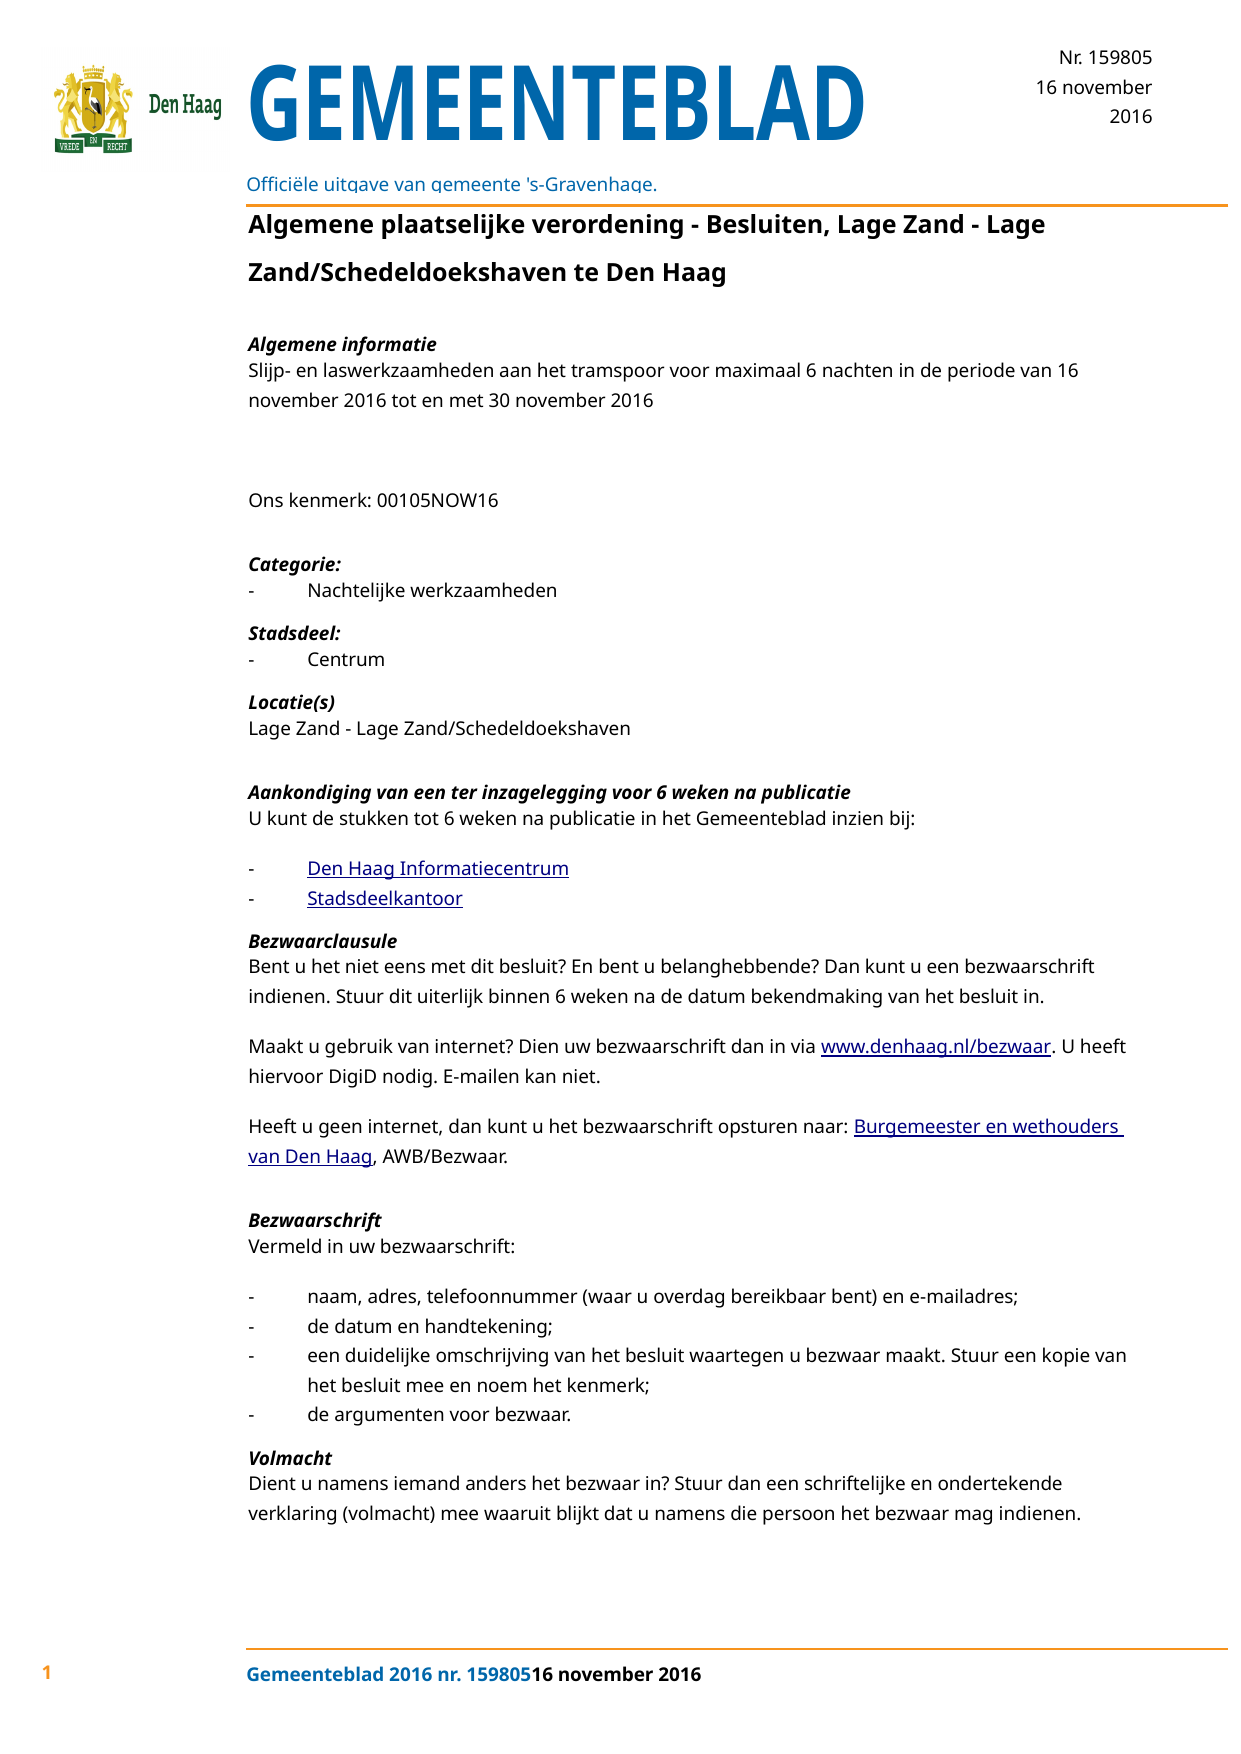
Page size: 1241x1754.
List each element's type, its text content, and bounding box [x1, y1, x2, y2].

text U kunt de stukken tot 6 weken na publicatie in het Gemeenteblad inzien bij: [248, 805, 1152, 830]
text Slijp- en laswerkzaamheden aan het tramspoor voor maximaal 6 nachten in de periode van 16 november 2016 tot en met 30 november 2016 [248, 357, 1152, 412]
list een duidelijke omschrijving van het besluit waartegen u bezwaar maakt. Stuur een kopie van het besluit mee en noem het kenmerk; [248, 1342, 1152, 1398]
text Bezwaarschrift [248, 1207, 1152, 1233]
list Nachtelijke werkzaamheden [248, 577, 1152, 603]
list naam, adres, telefoonnummer (waar u overdag bereikbaar bent) en e-mailadres; [248, 1283, 1152, 1309]
list Stadsdeelkantoor [248, 885, 1152, 910]
text Aankondiging van een ter inzagelegging voor 6 weken na publicatie [248, 779, 1152, 805]
text Lage Zand - Lage Zand/Schedeldoekshaven [248, 715, 1152, 741]
text Stadsdeel: [248, 620, 1152, 646]
text Volmacht [248, 1445, 1152, 1470]
text Locatie(s) [248, 689, 1152, 715]
text Bent u het niet eens met dit besluit? En bent u belanghebbende? Dan kunt u een bezwaarschrift indienen. Stuur dit uiterlijk binnen 6 weken na de datum bekendmaking van het besluit in. [248, 953, 1152, 1009]
text Categorie: [248, 552, 1152, 577]
text Maakt u gebruik van internet? Dien uw bezwaarschrift dan in via www.denhaag.nl/bezwaar. U heeft hiervoor DigiD nodig. E-mailen kan niet. [248, 1033, 1152, 1089]
list Den Haag Informatiecentrum [248, 855, 1152, 881]
list de argumenten voor bezwaar. [248, 1402, 1152, 1427]
list de datum en handtekening; [248, 1313, 1152, 1338]
text Algemene informatie [248, 331, 1152, 357]
list Centrum [248, 646, 1152, 672]
text Algemene plaatselijke verordening - Besluiten, Lage Zand - Lage Zand/Schedeldoekshaven te Den Haag [248, 207, 1152, 288]
picture [41, 47, 231, 172]
text Dient u namens iemand anders het bezwaar in? Stuur dan een schriftelijke en ondertekende verklaring (volmacht) mee waaruit blijkt dat u namens die persoon het bezwaar mag indienen. [248, 1470, 1152, 1526]
text Ons kenmerk: 00105NOW16 [248, 488, 1152, 513]
text Bezwaarclausule [248, 928, 1152, 953]
text Vermeld in uw bezwaarschrift: [248, 1233, 1152, 1258]
text Heeft u geen internet, dan kunt u het bezwaarschrift opsturen naar: Burgemeester en wethouders van Den Haag, AWB/Bezwaar. [248, 1113, 1152, 1169]
